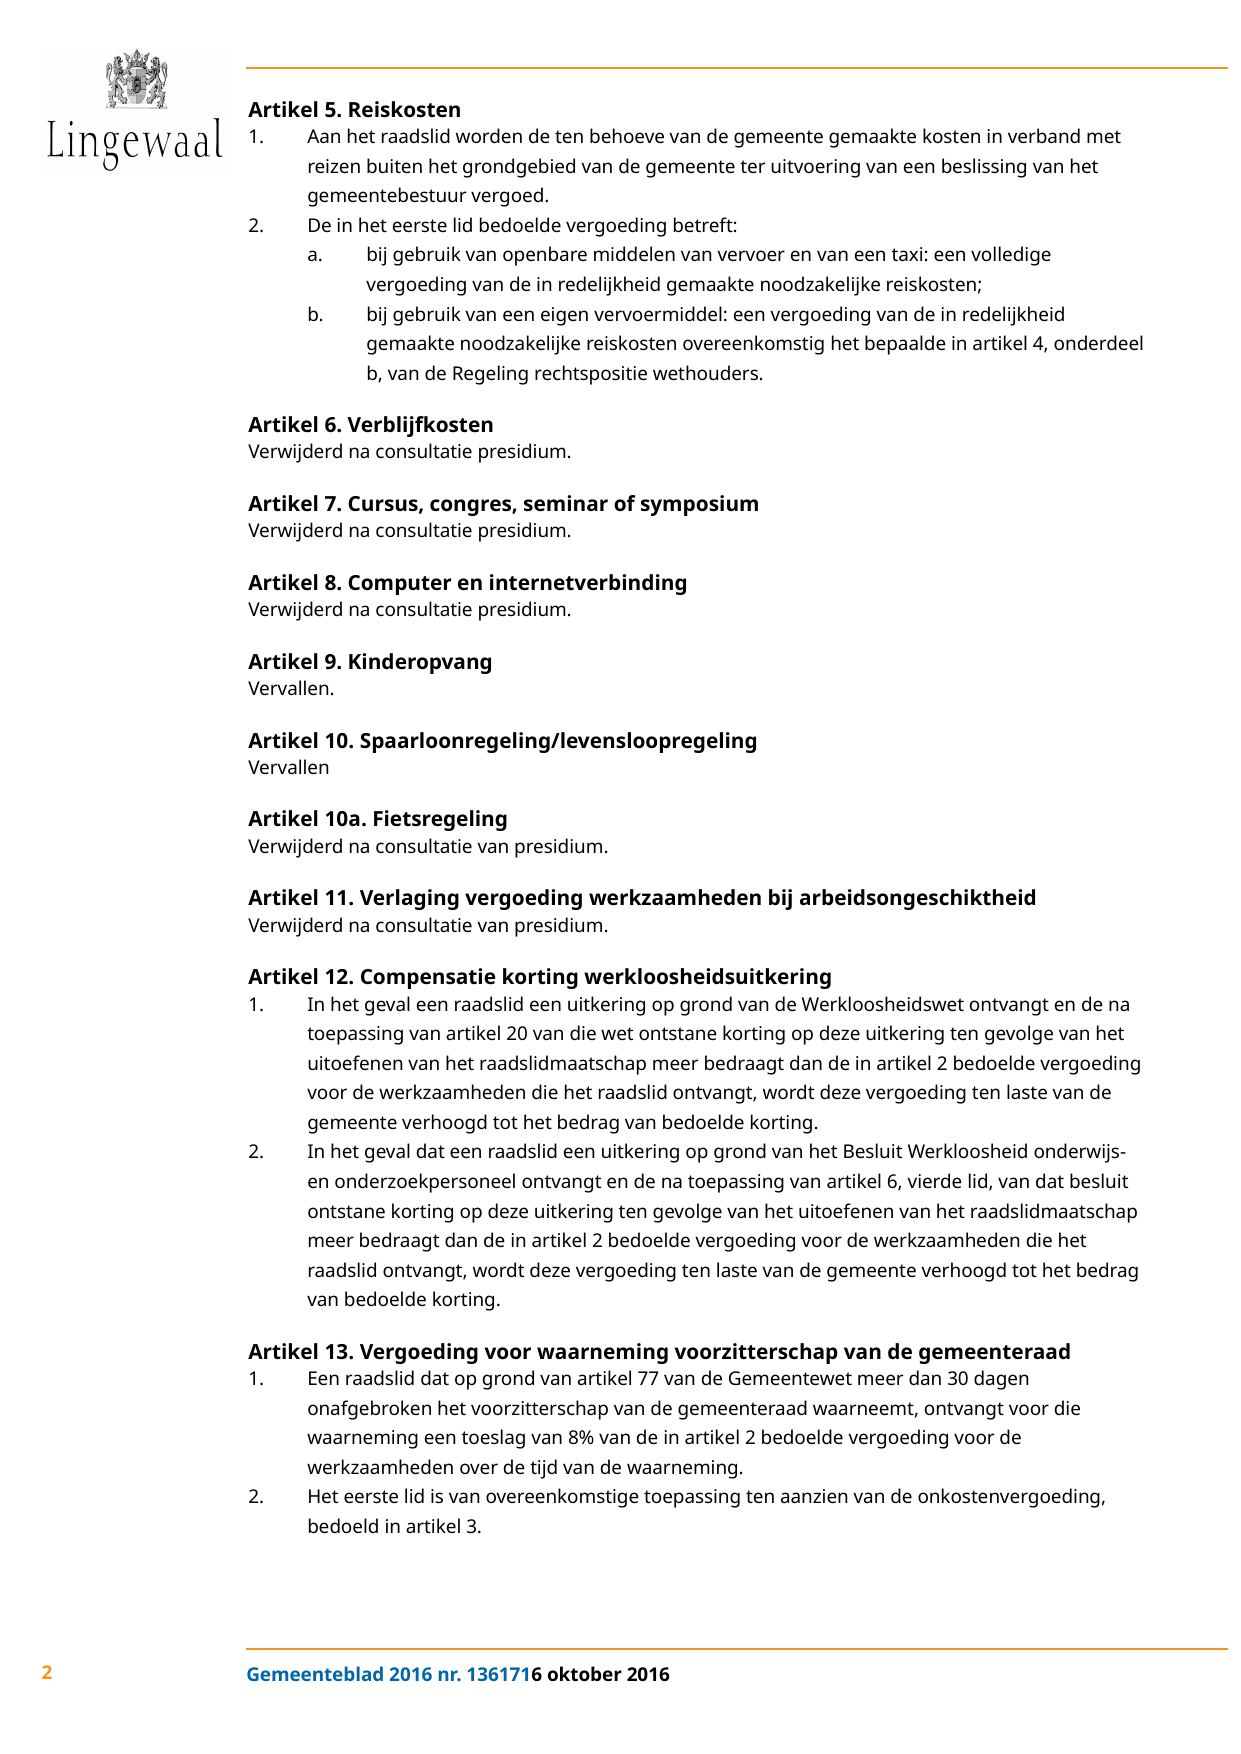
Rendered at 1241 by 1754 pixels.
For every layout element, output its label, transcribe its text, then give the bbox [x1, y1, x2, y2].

list bij gebruik van een eigen vervoermiddel: een vergoeding van de in redelijkheid gemaakte noodzakelijke reiskosten overeenkomstig het bepaalde in artikel 4, onderdeel b, van de Regeling rechtspositie wethouders. [307, 301, 1152, 386]
list bij gebruik van openbare middelen van vervoer en van een taxi: een volledige vergoeding van de in redelijkheid gemaakte noodzakelijke reiskosten; [307, 242, 1152, 297]
list In het geval een raadslid een uitkering op grond van de Werkloosheidswet ontvangt en de na toepassing van artikel 20 van die wet ontstane korting op deze uitkering ten gevolge van het uitoefenen van het raadslidmaatschap meer bedraagt dan de in artikel 2 bedoelde vergoeding voor de werkzaamheden die het raadslid ontvangt, wordt deze vergoeding ten laste van de gemeente verhoogd tot het bedrag van bedoelde korting. [248, 991, 1152, 1135]
list In het geval dat een raadslid een uitkering op grond van het Besluit Werkloosheid onderwijs- en onderzoekpersoneel ontvangt en de na toepassing van artikel 6, vierde lid, van dat besluit ontstane korting op deze uitkering ten gevolge van het uitoefenen van het raadslidmaatschap meer bedraagt dan de in artikel 2 bedoelde vergoeding voor de werkzaamheden die het raadslid ontvangt, wordt deze vergoeding ten laste van de gemeente verhoogd tot het bedrag van bedoelde korting. [248, 1139, 1152, 1312]
text Artikel 10a. Fietsregeling [248, 804, 1152, 833]
text Artikel 10. Spaarloonregeling/levensloopregeling [248, 726, 1152, 754]
text Artikel 5. Reiskosten [248, 95, 1152, 123]
text Artikel 11. Verlaging vergoeding werkzaamheden bij arbeidsongeschiktheid [248, 883, 1152, 912]
text Artikel 6. Verblijfkosten [248, 410, 1152, 439]
list De in het eerste lid bedoelde vergoeding betreft: [248, 212, 1152, 238]
text Vervallen [248, 754, 1152, 780]
text Verwijderd na consultatie presidium. [248, 596, 1152, 622]
text Artikel 13. Vergoeding voor waarneming voorzitterschap van de gemeenteraad [248, 1337, 1152, 1365]
text Verwijderd na consultatie van presidium. [248, 912, 1152, 938]
list Het eerste lid is van overeenkomstige toepassing ten aanzien van de onkostenvergoeding, bedoeld in artikel 3. [248, 1484, 1152, 1539]
list Een raadslid dat op grond van artikel 77 van de Gemeentewet meer dan 30 dagen onafgebroken het voorzitterschap van de gemeenteraad waarneemt, ontvangt voor die waarneming een toeslag van 8% van de in artikel 2 bedoelde vergoeding voor de werkzaamheden over de tijd van de waarneming. [248, 1365, 1152, 1480]
text Verwijderd na consultatie presidium. [248, 439, 1152, 464]
text Artikel 12. Compensatie korting werkloosheidsuitkering [248, 962, 1152, 991]
picture [41, 47, 231, 172]
list Aan het raadslid worden de ten behoeve van de gemeente gemaakte kosten in verband met reizen buiten het grondgebied van de gemeente ter uitvoering van een beslissing van het gemeentebestuur vergoed. [248, 123, 1152, 208]
text Verwijderd na consultatie presidium. [248, 518, 1152, 543]
text Verwijderd na consultatie van presidium. [248, 833, 1152, 859]
text Artikel 7. Cursus, congres, seminar of symposium [248, 489, 1152, 518]
text Vervallen. [248, 675, 1152, 701]
text Artikel 8. Computer en internetverbinding [248, 568, 1152, 596]
text Artikel 9. Kinderopvang [248, 647, 1152, 675]
